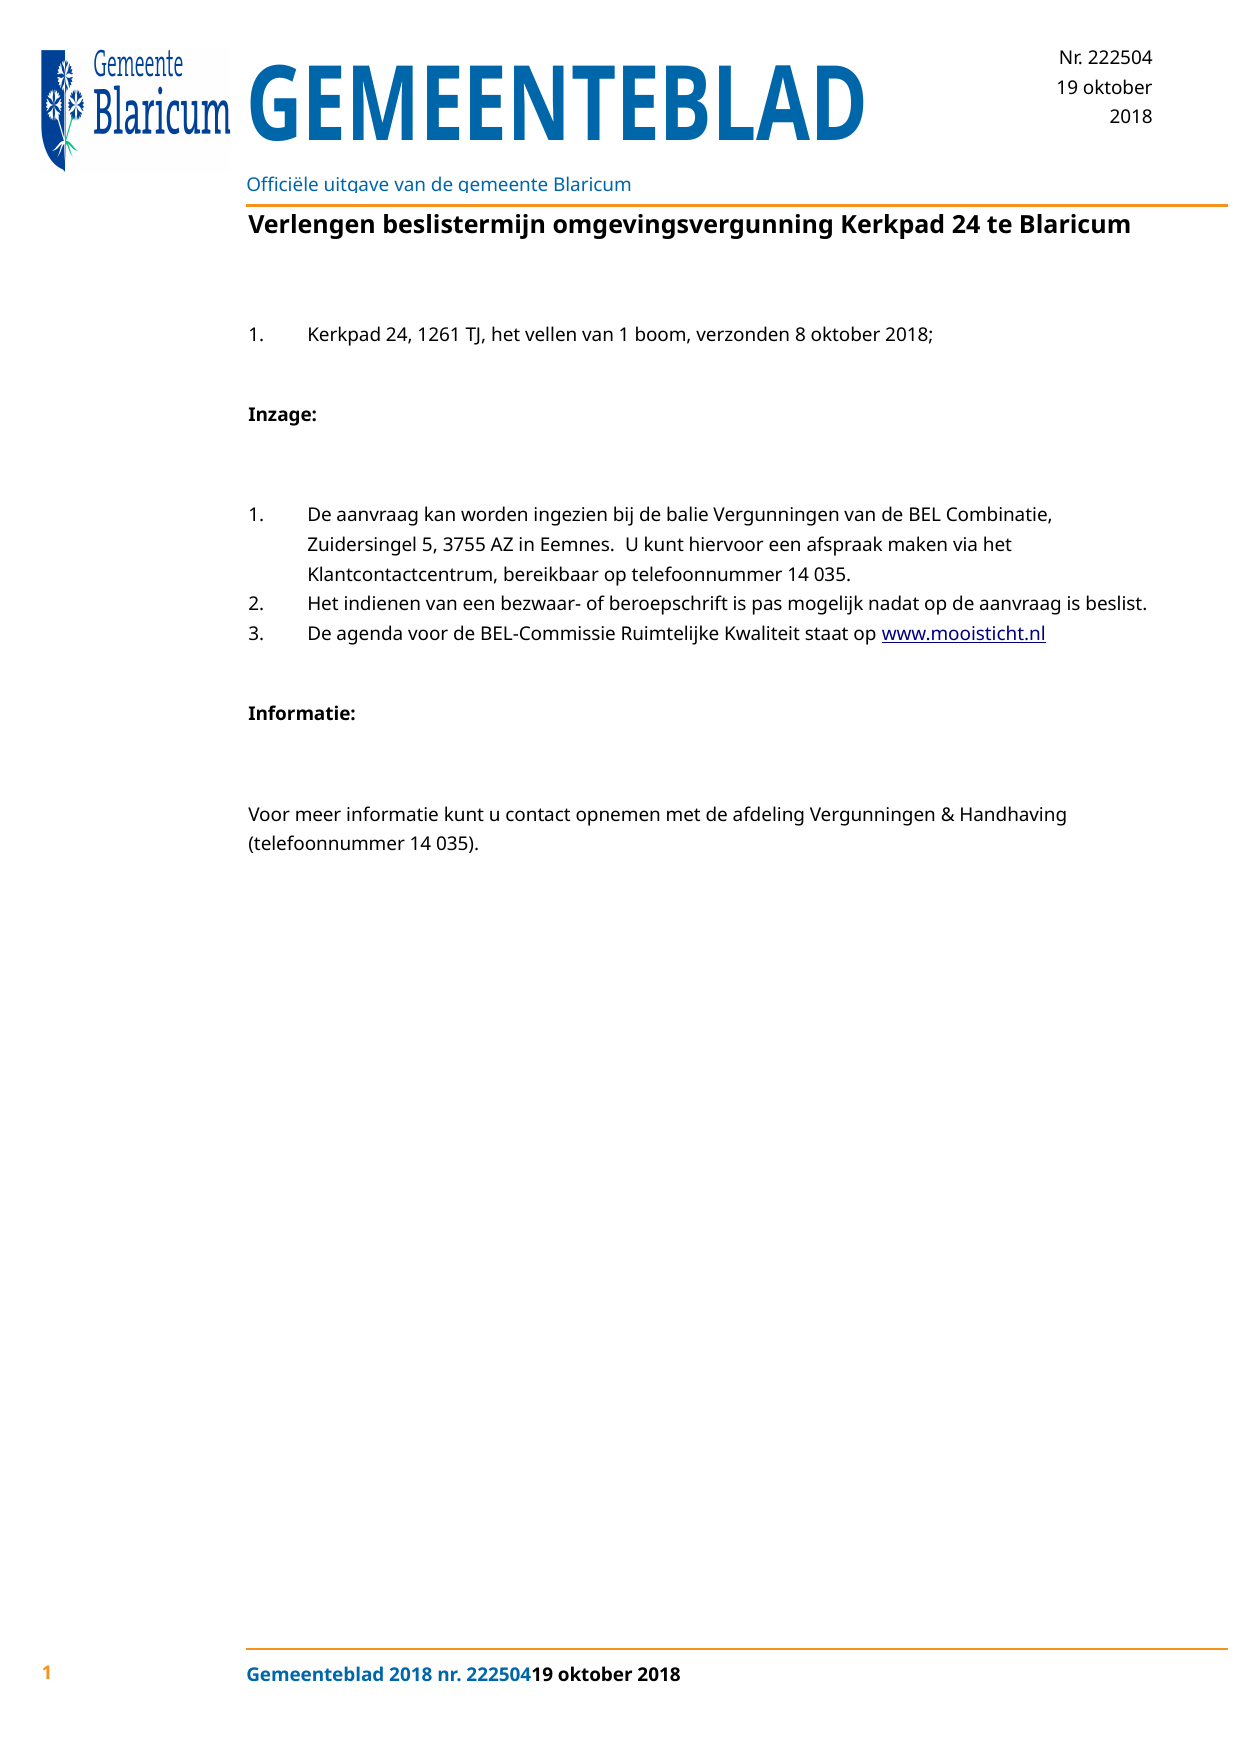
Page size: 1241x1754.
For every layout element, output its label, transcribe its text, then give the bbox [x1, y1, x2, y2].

list Het indienen van een bezwaar- of beroepschrift is pas mogelijk nadat op de aanvraag is beslist. [248, 590, 1152, 616]
list De aanvraag kan worden ingezien bij de balie Vergunningen van de BEL Combinatie, Zuidersingel 5, 3755 AZ in Eemnes. U kunt hiervoor een afspraak maken via het Klantcontactcentrum, bereikbaar op telefoonnummer 14 035. [248, 502, 1152, 586]
picture [41, 47, 231, 172]
text Voor meer informatie kunt u contact opnemen met de afdeling Vergunningen & Handhaving (telefoonnummer 14 035). [248, 801, 1152, 856]
text Verlengen beslistermijn omgevingsvergunning Kerkpad 24 te Blaricum [248, 207, 1152, 241]
text Informatie: [248, 700, 1152, 726]
list Kerkpad 24, 1261 TJ, het vellen van 1 boom, verzonden 8 oktober 2018; [248, 321, 1152, 346]
list De agenda voor de BEL-Commissie Ruimtelijke Kwaliteit staat op www.mooisticht.nl [248, 620, 1152, 646]
text Inzage: [248, 401, 1152, 426]
